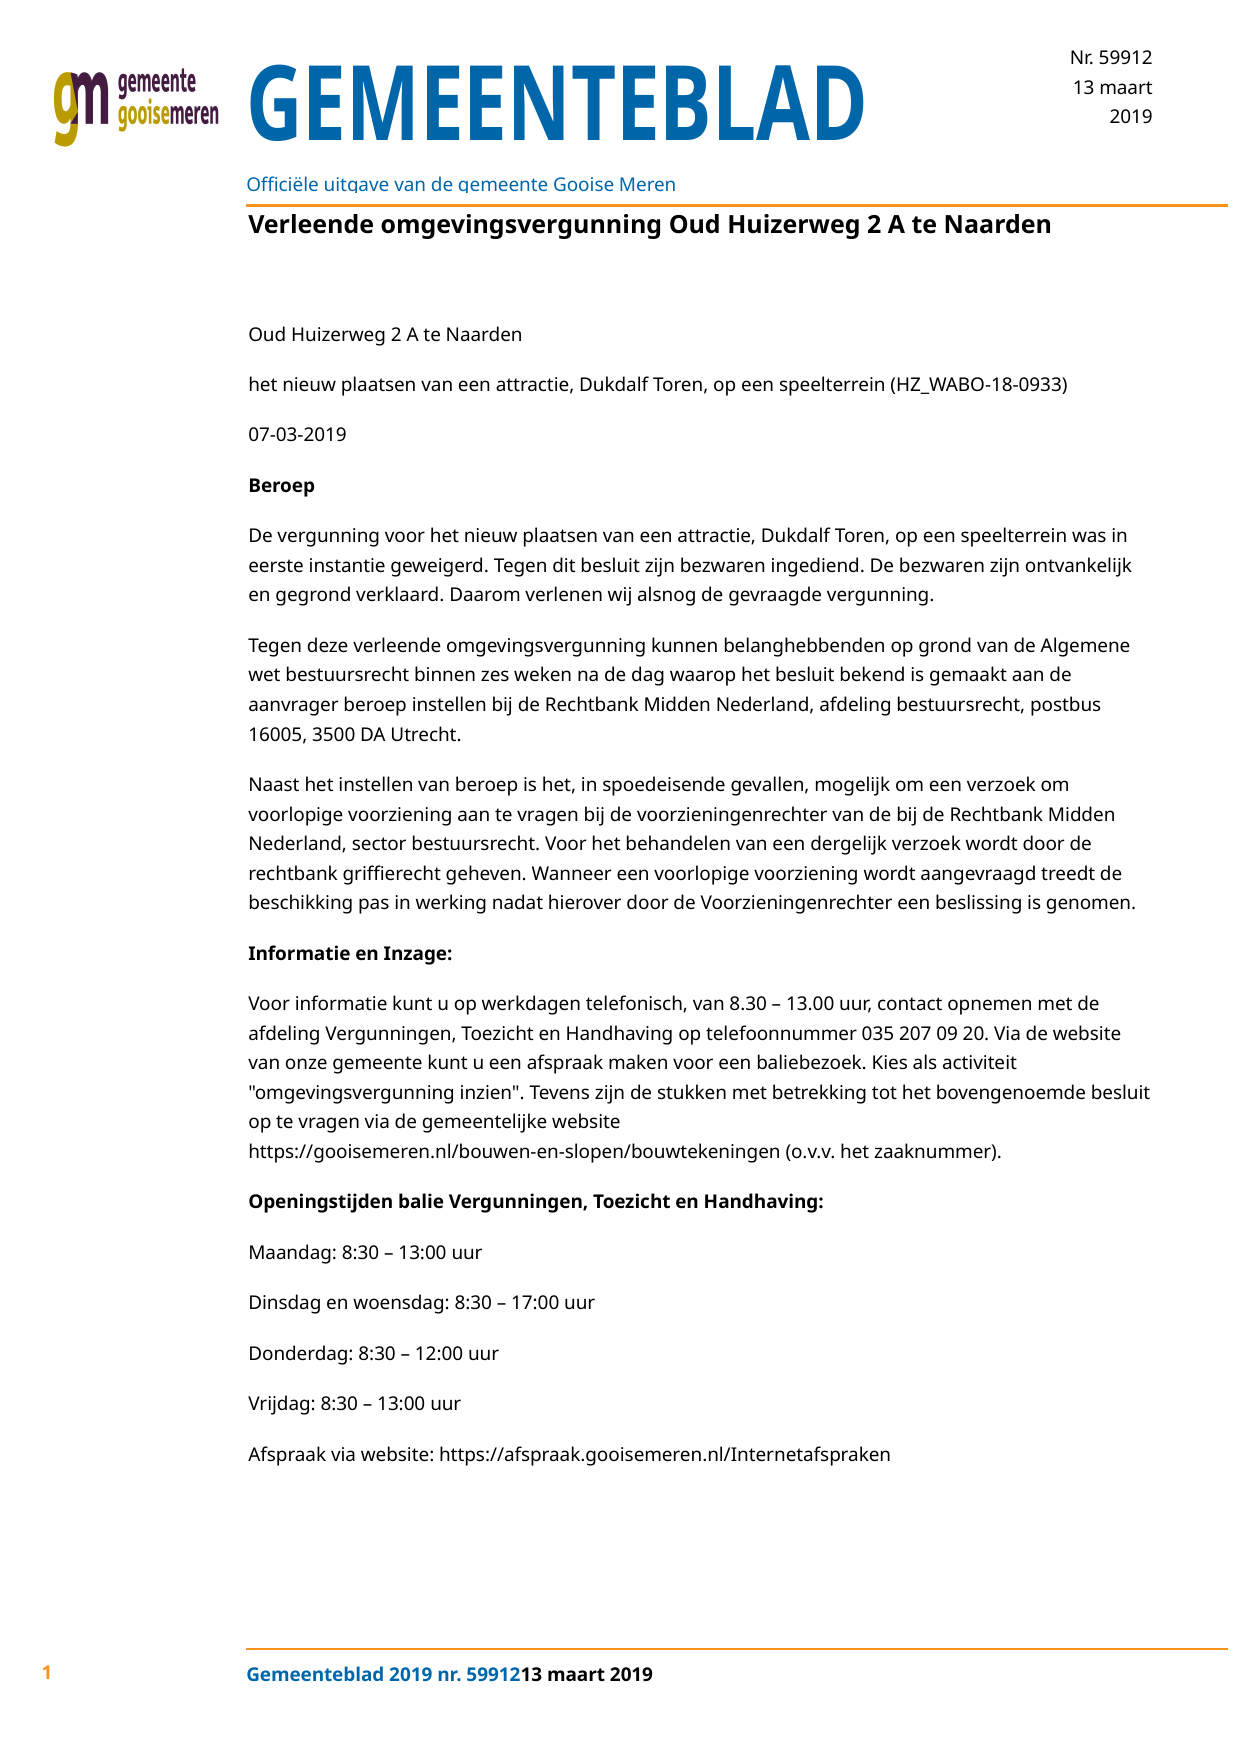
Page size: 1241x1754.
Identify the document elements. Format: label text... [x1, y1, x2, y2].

text het nieuw plaatsen van een attractie, Dukdalf Toren, op een speelterrein (HZ_WABO-18-0933) [248, 371, 1152, 397]
text Verleende omgevingsvergunning Oud Huizerweg 2 A te Naarden [248, 207, 1152, 241]
text De vergunning voor het nieuw plaatsen van een attractie, Dukdalf Toren, op een speelterrein was in eerste instantie geweigerd. Tegen dit besluit zijn bezwaren ingediend. De bezwaren zijn ontvankelijk en gegrond verklaard. Daarom verlenen wij alsnog de gevraagde vergunning. [248, 522, 1152, 607]
text Maandag: 8:30 – 13:00 uur [248, 1239, 1152, 1265]
text Beroep [248, 472, 1152, 498]
text Openingstijden balie Vergunningen, Toezicht en Handhaving: [248, 1189, 1152, 1214]
text Informatie en Inzage: [248, 940, 1152, 966]
text Voor informatie kunt u op werkdagen telefonisch, van 8.30 – 13.00 uur, contact opnemen met de afdeling Vergunningen, Toezicht en Handhaving op telefoonnummer 035 207 09 20. Via de website van onze gemeente kunt u een afspraak maken voor een baliebezoek. Kies als activiteit "omgevingsvergunning inzien". Tevens zijn de stukken met betrekking tot het bovengenoemde besluit op te vragen via de gemeentelijke website https://gooisemeren.nl/bouwen-en-slopen/bouwtekeningen (o.v.v. het zaaknummer). [248, 990, 1152, 1164]
text Vrijdag: 8:30 – 13:00 uur [248, 1390, 1152, 1416]
text Dinsdag en woensdag: 8:30 – 17:00 uur [248, 1289, 1152, 1315]
text 07-03-2019 [248, 422, 1152, 447]
text Oud Huizerweg 2 A te Naarden [248, 321, 1152, 346]
text Afspraak via website: https://afspraak.gooisemeren.nl/Internetafspraken [248, 1441, 1152, 1466]
text Tegen deze verleende omgevingsvergunning kunnen belanghebbenden op grond van de Algemene wet bestuursrecht binnen zes weken na de dag waarop het besluit bekend is gemaakt aan de aanvrager beroep instellen bij de Rechtbank Midden Nederland, afdeling bestuursrecht, postbus 16005, 3500 DA Utrecht. [248, 632, 1152, 746]
text Donderdag: 8:30 – 12:00 uur [248, 1340, 1152, 1366]
text Naast het instellen van beroep is het, in spoedeisende gevallen, mogelijk om een verzoek om voorlopige voorziening aan te vragen bij de voorzieningenrechter van de bij de Rechtbank Midden Nederland, sector bestuursrecht. Voor het behandelen van een dergelijk verzoek wordt door de rechtbank griffierecht geheven. Wanneer een voorlopige voorziening wordt aangevraagd treedt de beschikking pas in werking nadat hierover door de Voorzieningenrechter een beslissing is genomen. [248, 771, 1152, 915]
picture [41, 47, 231, 172]
